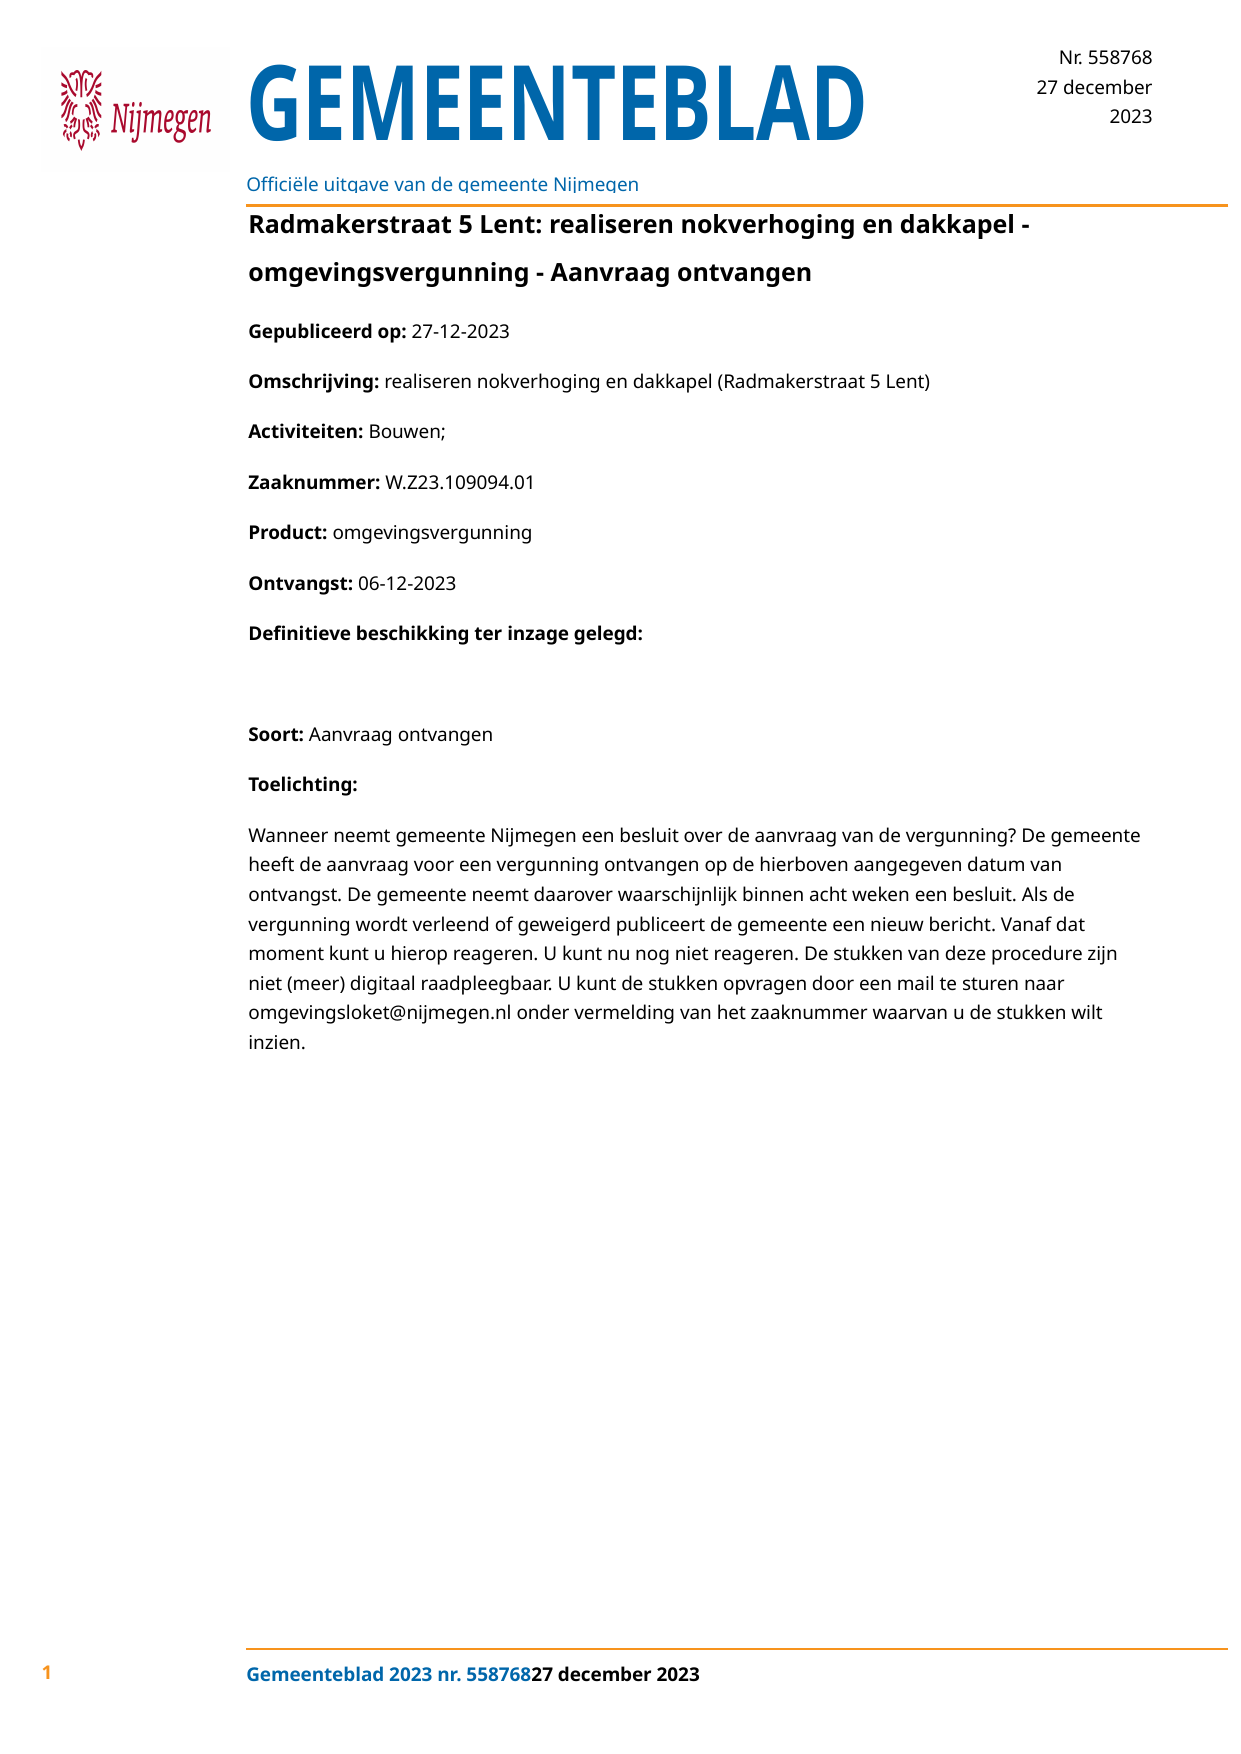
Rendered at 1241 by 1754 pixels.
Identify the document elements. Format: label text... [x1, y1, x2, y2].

picture [41, 47, 231, 172]
text Wanneer neemt gemeente Nijmegen een besluit over de aanvraag van de vergunning? De gemeente heeft de aanvraag voor een vergunning ontvangen op de hierboven aangegeven datum van ontvangst. De gemeente neemt daarover waarschijnlijk binnen acht weken een besluit. Als de vergunning wordt verleend of geweigerd publiceert de gemeente een nieuw bericht. Vanaf dat moment kunt u hierop reageren. U kunt nu nog niet reageren. De stukken van deze procedure zijn niet (meer) digitaal raadpleegbaar. U kunt de stukken opvragen door een mail te sturen naar omgevingsloket@nijmegen.nl onder vermelding van het zaaknummer waarvan u de stukken wilt inzien. [248, 822, 1152, 1055]
text Omschrijving: realiseren nokverhoging en dakkapel (Radmakerstraat 5 Lent) [248, 368, 1152, 394]
text Radmakerstraat 5 Lent: realiseren nokverhoging en dakkapel - omgevingsvergunning - Aanvraag ontvangen [248, 207, 1152, 288]
text Ontvangst: 06-12-2023 [248, 570, 1152, 596]
text Zaaknummer: W.Z23.109094.01 [248, 469, 1152, 495]
text Soort: Aanvraag ontvangen [248, 721, 1152, 747]
text Toelichting: [248, 772, 1152, 797]
text Product: omgevingsvergunning [248, 519, 1152, 545]
text Gepubliceerd op: 27-12-2023 [248, 318, 1152, 344]
text Definitieve beschikking ter inzage gelegd: [248, 620, 1152, 646]
text Activiteiten: Bouwen; [248, 419, 1152, 444]
